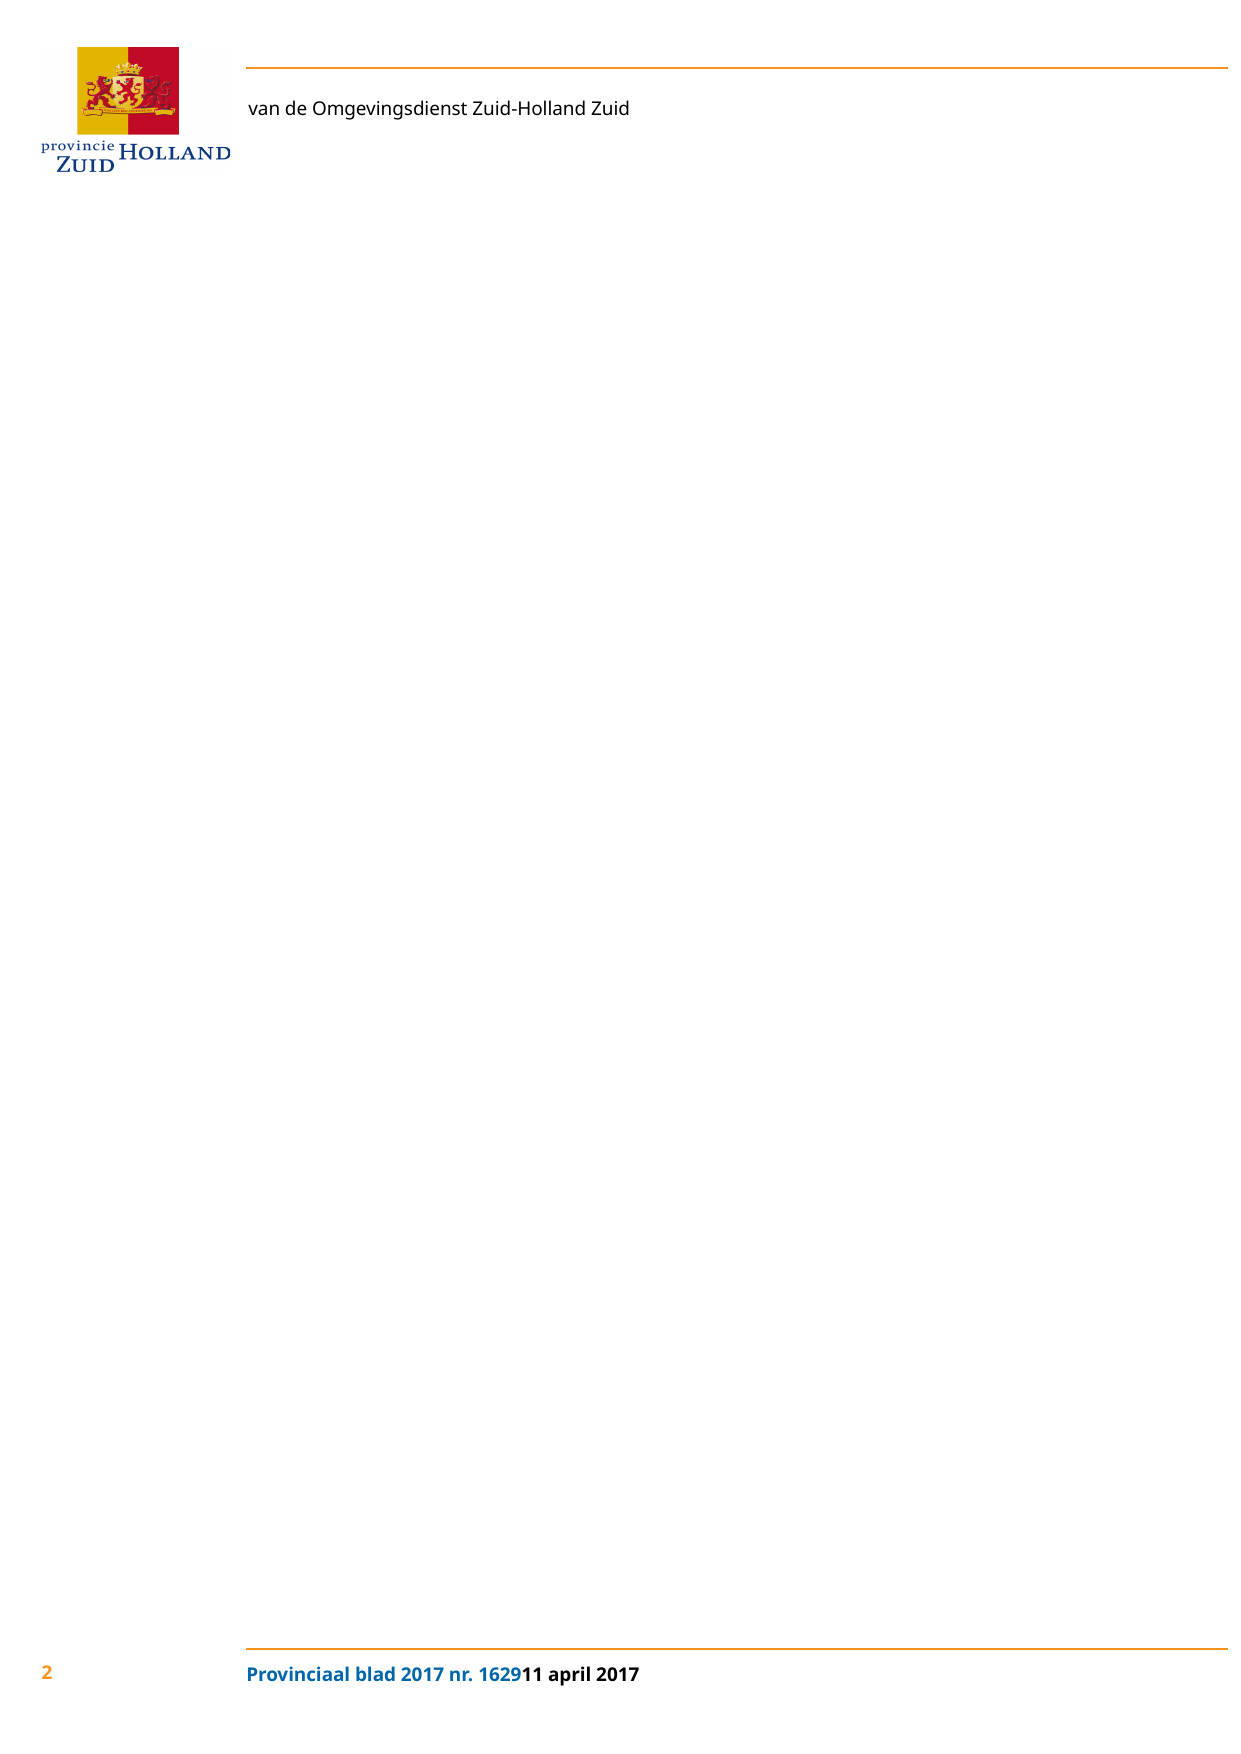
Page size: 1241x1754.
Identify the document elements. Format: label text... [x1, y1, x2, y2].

text van de Omgevingsdienst Zuid-Holland Zuid [248, 95, 1152, 121]
picture [41, 47, 231, 172]
